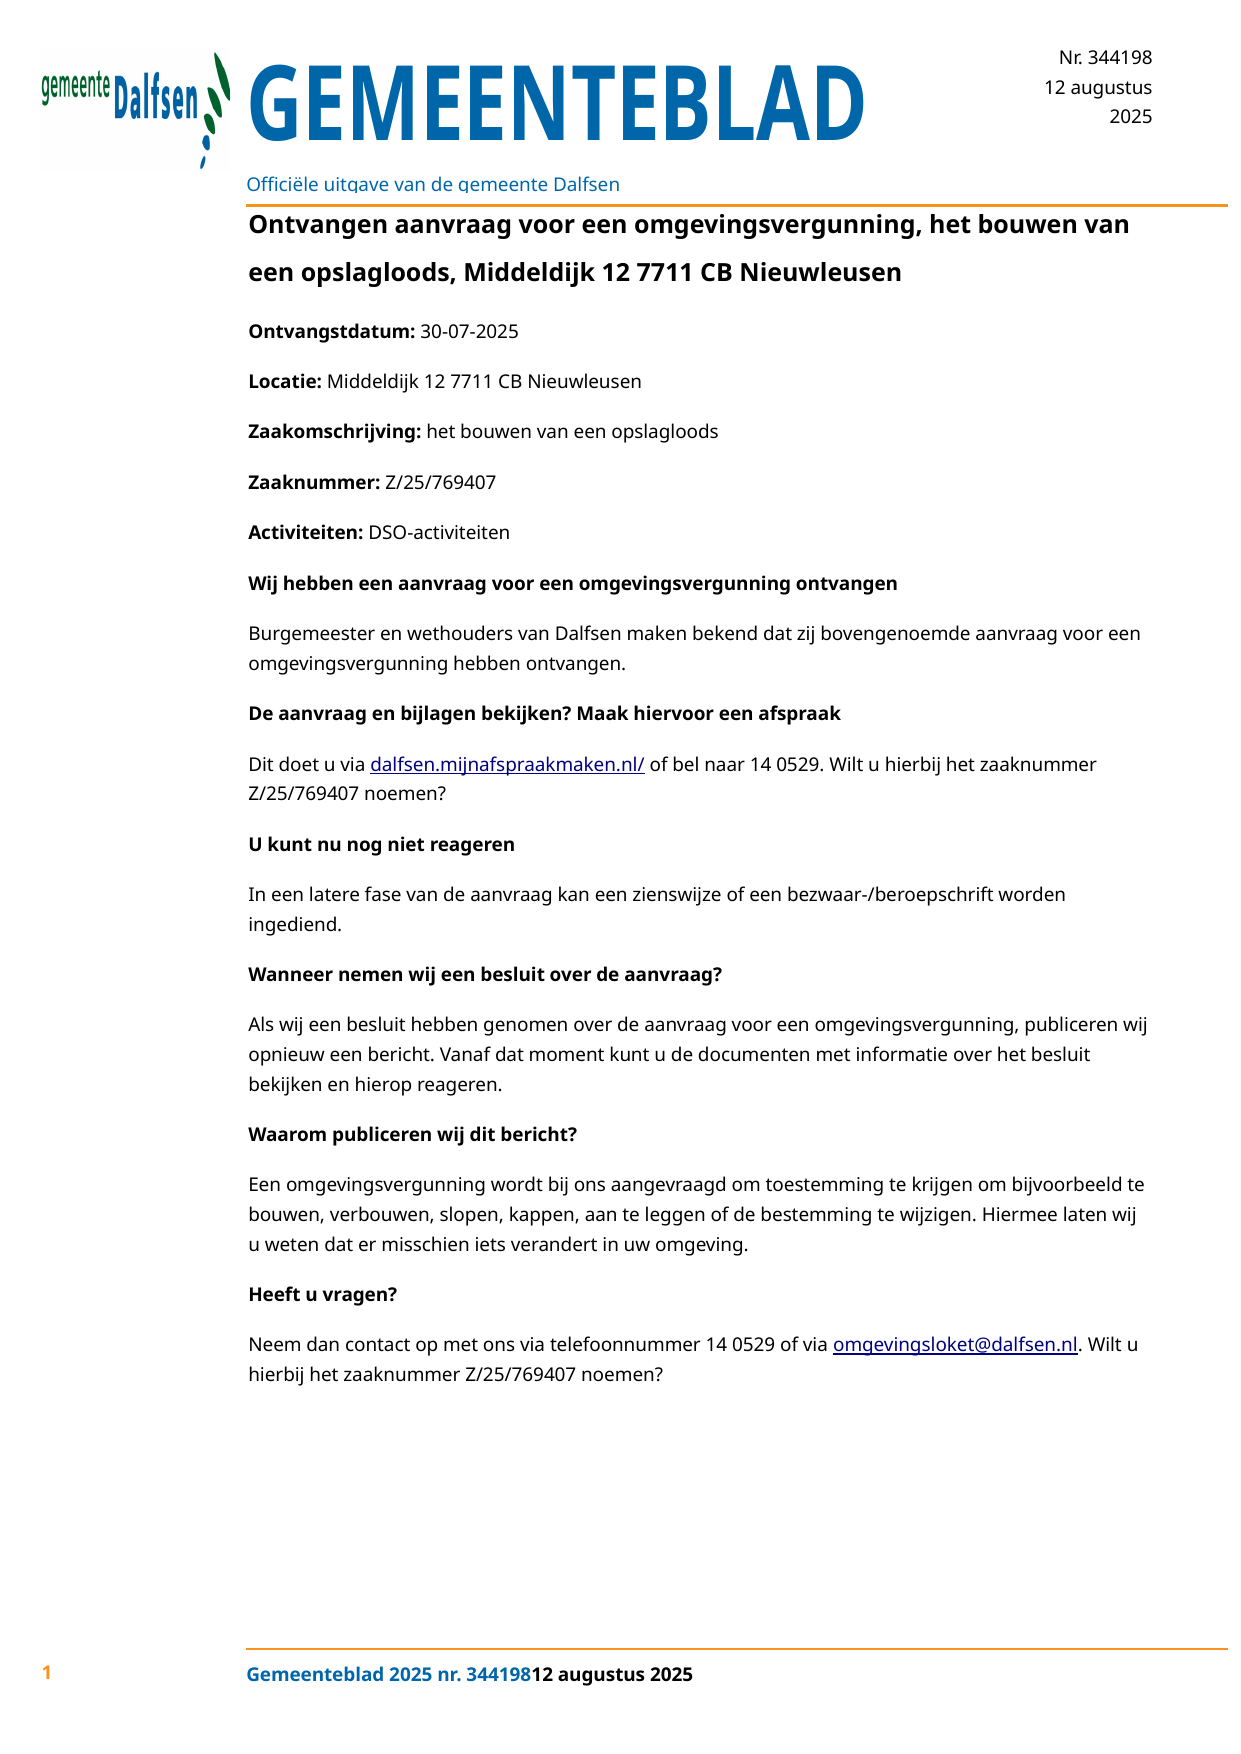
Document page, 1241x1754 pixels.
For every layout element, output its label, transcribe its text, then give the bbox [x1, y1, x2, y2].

text Zaaknummer: Z/25/769407 [248, 469, 1152, 495]
text In een latere fase van de aanvraag kan een zienswijze of een bezwaar-/beroepschrift worden ingediend. [248, 881, 1152, 937]
text Burgemeester en wethouders van Dalfsen maken bekend dat zij bovengenoemde aanvraag voor een omgevingsvergunning hebben ontvangen. [248, 620, 1152, 676]
text Activiteiten: DSO-activiteiten [248, 519, 1152, 545]
text Wij hebben een aanvraag voor een omgevingsvergunning ontvangen [248, 570, 1152, 596]
text Waarom publiceren wij dit bericht? [248, 1121, 1152, 1147]
text Dit doet u via dalfsen.mijnafspraakmaken.nl/ of bel naar 14 0529. Wilt u hierbij het zaaknummer Z/25/769407 noemen? [248, 751, 1152, 806]
text Zaakomschrijving: het bouwen van een opslagloods [248, 419, 1152, 444]
text De aanvraag en bijlagen bekijken? Maak hiervoor een afspraak [248, 700, 1152, 726]
text Als wij een besluit hebben genomen over de aanvraag voor een omgevingsvergunning, publiceren wij opnieuw een bericht. Vanaf dat moment kunt u de documenten met informatie over het besluit bekijken en hierop reageren. [248, 1012, 1152, 1097]
text Neem dan contact op met ons via telefoonnummer 14 0529 of via omgevingsloket@dalfsen.nl. Wilt u hierbij het zaaknummer Z/25/769407 noemen? [248, 1332, 1152, 1387]
picture [41, 47, 231, 172]
text Een omgevingsvergunning wordt bij ons aangevraagd om toestemming te krijgen om bijvoorbeeld te bouwen, verbouwen, slopen, kappen, aan te leggen of de bestemming te wijzigen. Hiermee laten wij u weten dat er misschien iets verandert in uw omgeving. [248, 1172, 1152, 1257]
text Wanneer nemen wij een besluit over de aanvraag? [248, 961, 1152, 987]
text U kunt nu nog niet reageren [248, 831, 1152, 857]
text Heeft u vragen? [248, 1281, 1152, 1307]
text Ontvangen aanvraag voor een omgevingsvergunning, het bouwen van een opslagloods, Middeldijk 12 7711 CB Nieuwleusen [248, 207, 1152, 288]
text Locatie: Middeldijk 12 7711 CB Nieuwleusen [248, 368, 1152, 394]
text Ontvangstdatum: 30-07-2025 [248, 318, 1152, 344]
